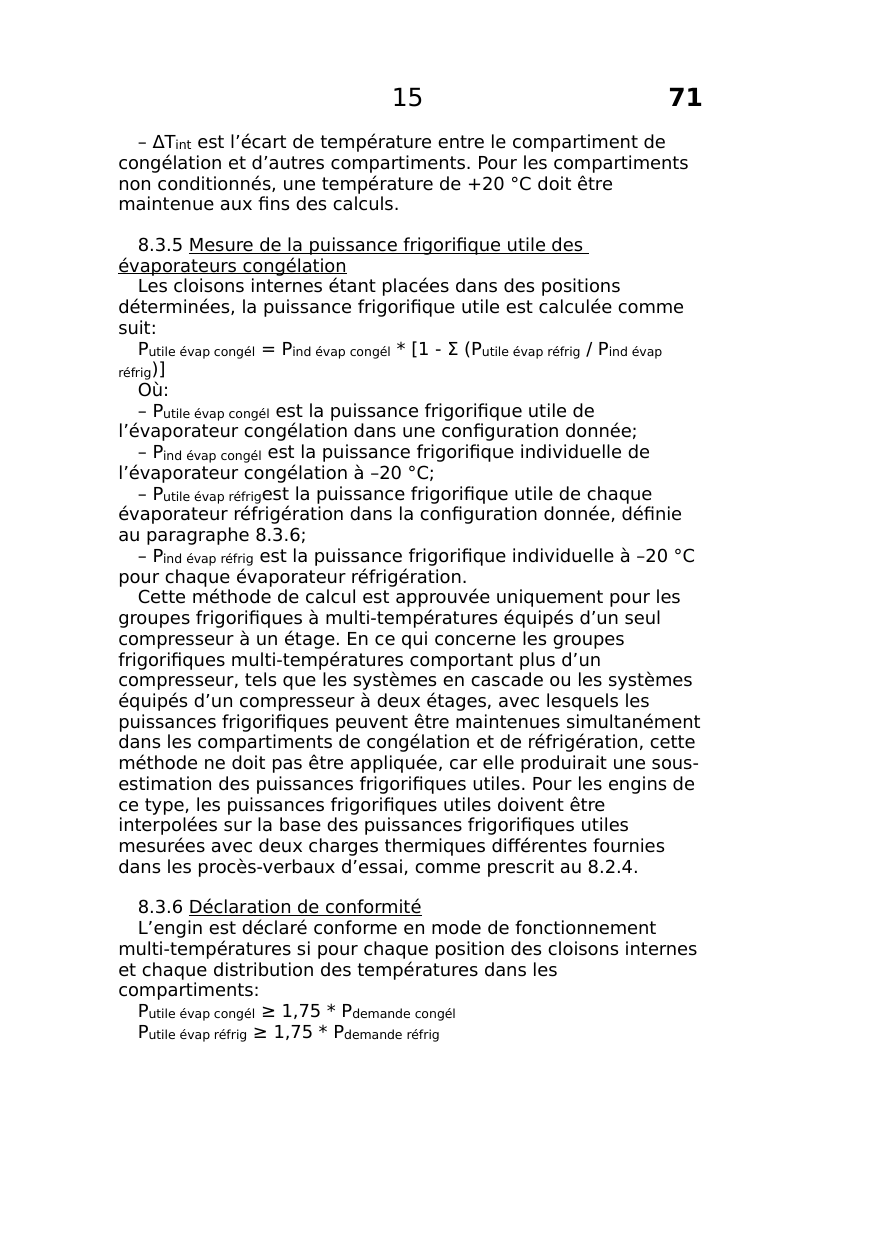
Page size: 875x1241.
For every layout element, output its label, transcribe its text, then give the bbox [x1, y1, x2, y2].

text Cette méthode de calcul est approuvée uniquement pour les groupes frigorifiques à multi-températures équipés d’un seul compresseur à un étage. En ce qui concerne les groupes frigorifiques multi-températures comportant plus d’un compresseur, tels que les systèmes en cascade ou les systèmes équipés d’un compresseur à deux étages, avec lesquels les puissances frigorifiques peuvent être maintenues simultanément dans les compartiments de congélation et de réfrigération, cette méthode ne doit pas être appliquée, car elle produirait une sous-estimation des puissances frigorifiques utiles. Pour les engins de ce type, les puissances frigorifiques utiles doivent être interpolées sur la base des puissances frigorifiques utiles mesurées avec deux charges thermiques différentes fournies dans les procès-verbaux d’essai, comme prescrit au 8.2.4. [118, 587, 703, 877]
text – Pind évap réfrig est la puissance frigorifique individuelle à –20 °C pour chaque évaporateur réfrigération. [118, 546, 703, 587]
text – Putile évap réfrigest la puissance frigorifique utile de chaque évaporateur réfrigération dans la configuration donnée, définie au paragraphe 8.3.6; [118, 483, 703, 546]
text Les cloisons internes étant placées dans des positions déterminées, la puissance frigorifique utile est calculée comme suit: [118, 276, 703, 338]
text 8.3.5 Mesure de la puissance frigorifique utile des évaporateurs congélation [118, 235, 703, 276]
text – Putile évap congél est la puissance frigorifique utile de l’évaporateur congélation dans une configuration donnée; [118, 401, 703, 442]
text Putile évap réfrig ≥ 1,75 * Pdemande réfrig [118, 1022, 703, 1042]
text Où: [118, 380, 703, 401]
text – Pind évap congél est la puissance frigorifique individuelle de l’évaporateur congélation à –20 °C; [118, 442, 703, 483]
text L’engin est déclaré conforme en mode de fonctionnement multi-températures si pour chaque position des cloisons internes et chaque distribution des températures dans les compartiments: [118, 918, 703, 1001]
text Putile évap congél ≥ 1,75 * Pdemande congél [118, 1001, 703, 1022]
text 8.3.6 Déclaration de conformité [118, 897, 703, 918]
text Putile évap congél = Pind évap congél * [1 - Σ (Putile évap réfrig / Pind évap réfrig)] [118, 338, 703, 380]
text – ΔTint est l’écart de température entre le compartiment de congélation et d’autres compartiments. Pour les compartiments non conditionnés, une température de +20 °C doit être maintenue aux fins des calculs. [118, 132, 703, 215]
